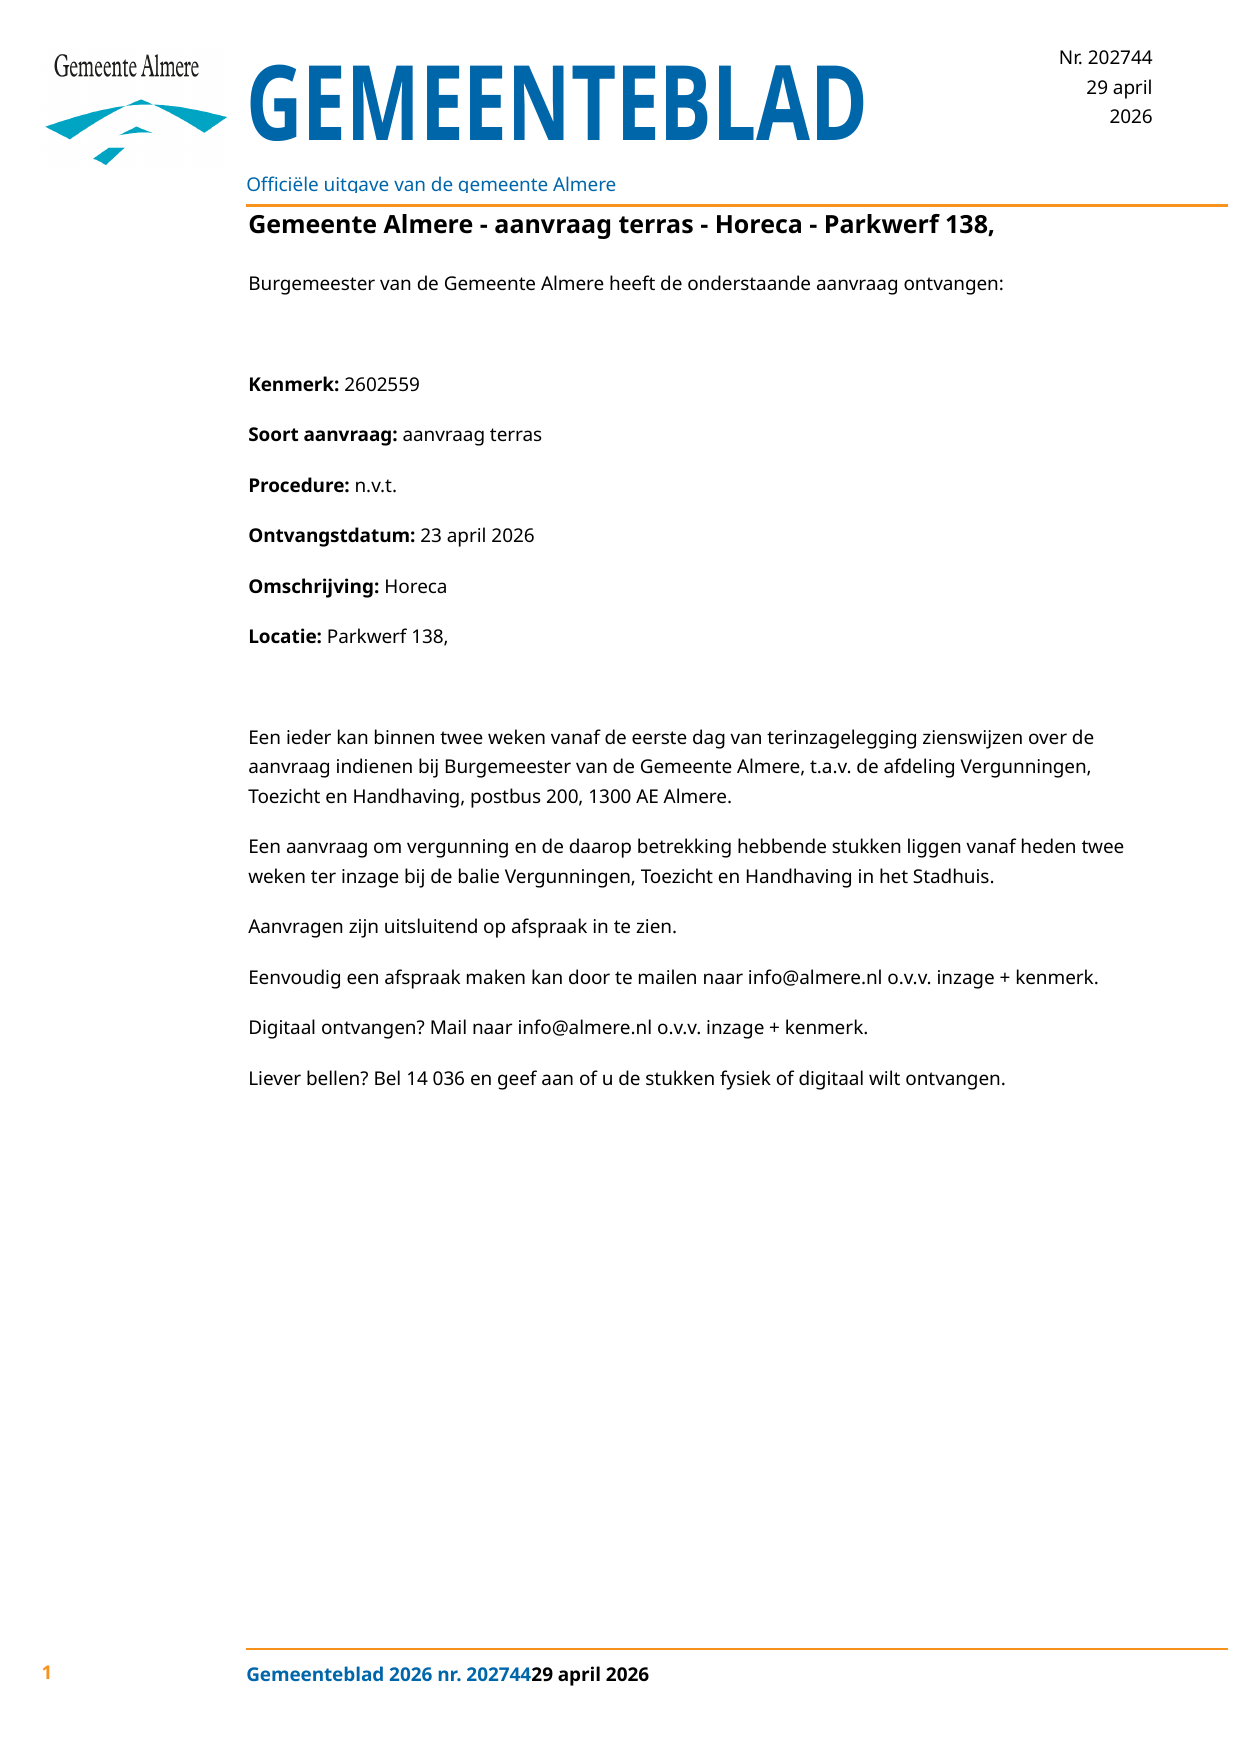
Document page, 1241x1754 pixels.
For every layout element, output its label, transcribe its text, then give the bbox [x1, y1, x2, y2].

text Omschrijving: Horeca [248, 573, 1152, 598]
text Ontvangstdatum: 23 april 2026 [248, 522, 1152, 548]
text Een aanvraag om vergunning en de daarop betrekking hebbende stukken liggen vanaf heden twee weken ter inzage bij de balie Vergunningen, Toezicht en Handhaving in het Stadhuis. [248, 834, 1152, 889]
text Aanvragen zijn uitsluitend op afspraak in te zien. [248, 914, 1152, 939]
text Eenvoudig een afspraak maken kan door te mailen naar info@almere.nl o.v.v. inzage + kenmerk. [248, 964, 1152, 990]
text Digitaal ontvangen? Mail naar info@almere.nl o.v.v. inzage + kenmerk. [248, 1014, 1152, 1040]
text Soort aanvraag: aanvraag terras [248, 422, 1152, 447]
text Gemeente Almere - aanvraag terras - Horeca - Parkwerf 138, [248, 207, 1152, 241]
text Procedure: n.v.t. [248, 472, 1152, 498]
text Burgemeester van de Gemeente Almere heeft de onderstaande aanvraag ontvangen: [248, 270, 1152, 296]
text Liever bellen? Bel 14 036 en geef aan of u de stukken fysiek of digitaal wilt ontvangen. [248, 1065, 1152, 1091]
text Locatie: Parkwerf 138, [248, 623, 1152, 649]
picture [41, 47, 231, 172]
text Een ieder kan binnen twee weken vanaf de eerste dag van terinzagelegging zienswijzen over de aanvraag indienen bij Burgemeester van de Gemeente Almere, t.a.v. de afdeling Vergunningen, Toezicht en Handhaving, postbus 200, 1300 AE Almere. [248, 724, 1152, 809]
text Kenmerk: 2602559 [248, 371, 1152, 397]
